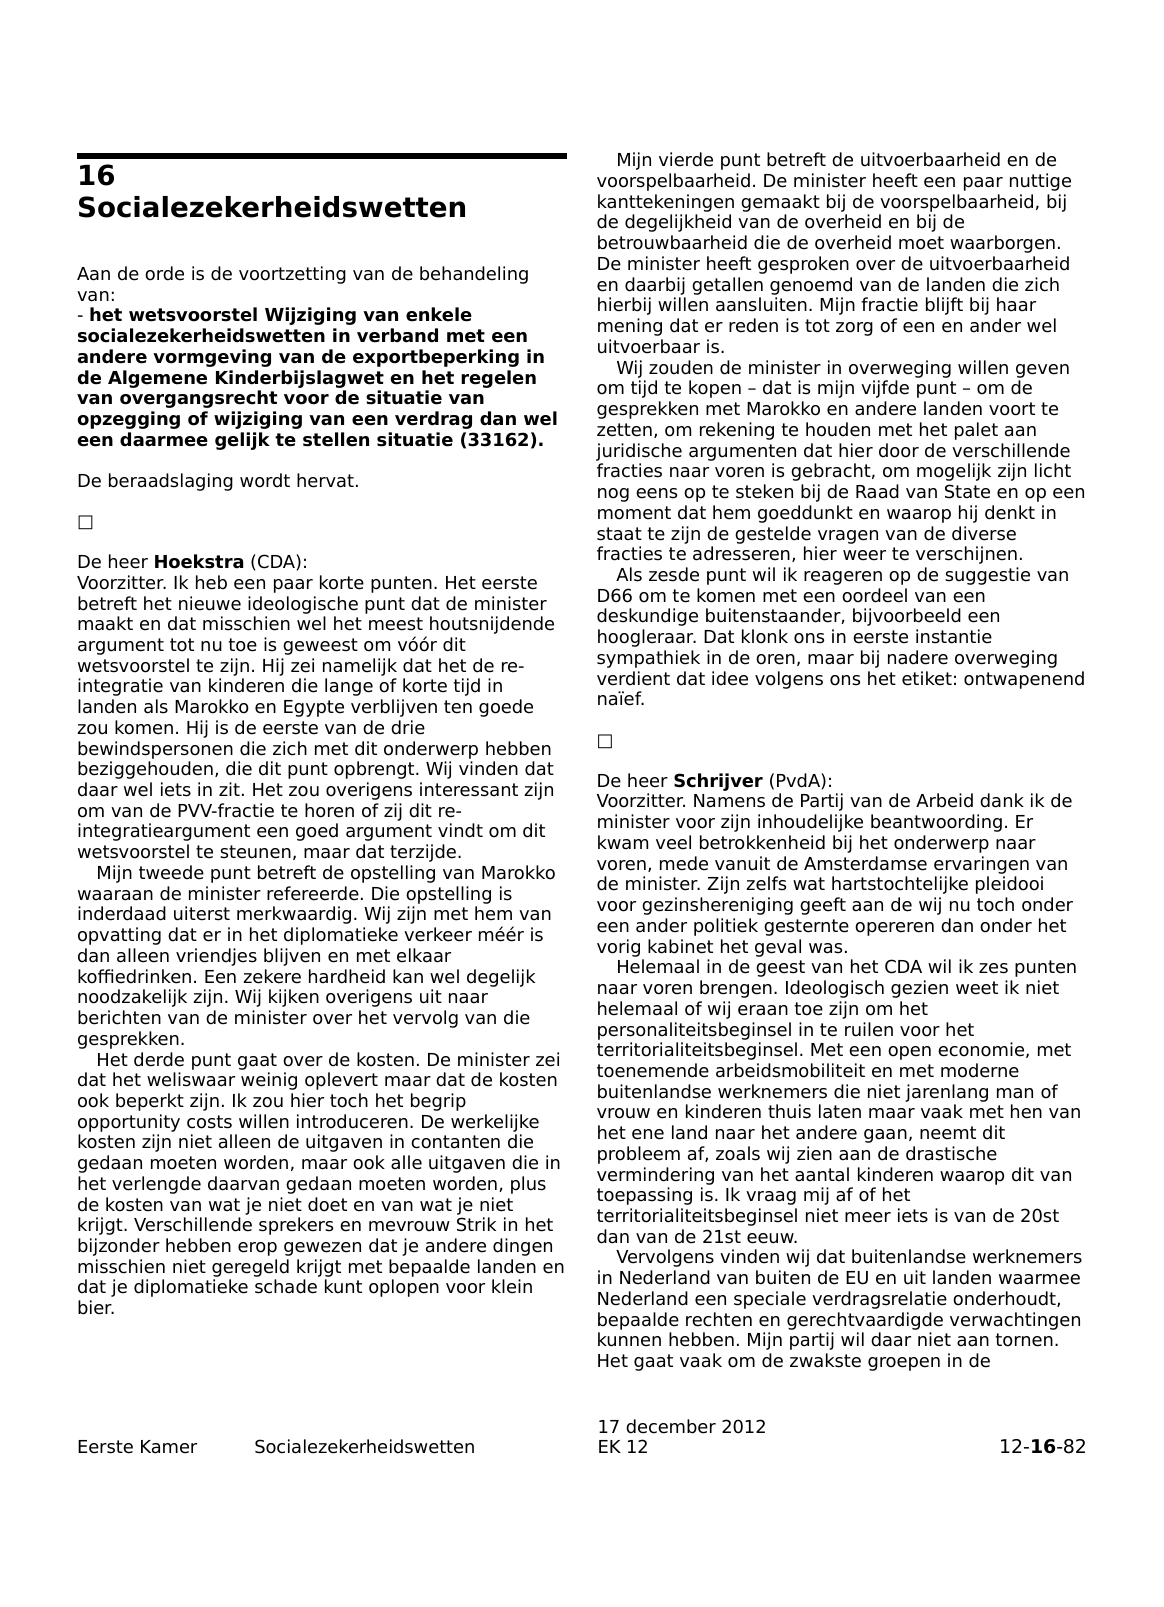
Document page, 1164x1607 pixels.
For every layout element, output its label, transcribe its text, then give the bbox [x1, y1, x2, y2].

text Mijn tweede punt betreft de opstelling van Marokko waaraan de minister refereerde. Die opstelling is inderdaad uiterst merkwaardig. Wij zijn met hem van opvatting dat er in het diplomatieke verkeer méér is dan alleen vriendjes blijven en met elkaar koffiedrinken. Een zekere hardheid kan wel degelijk noodzakelijk zijn. Wij kijken overigens uit naar berichten van de minister over het vervolg van die gesprekken. [77, 863, 567, 1049]
text Vervolgens vinden wij dat buitenlandse werknemers in Nederland van buiten de EU en uit landen waarmee Nederland een speciale verdragsrelatie onderhoudt, bepaalde rechten en gerechtvaardigde verwachtingen kunnen hebben. Mijn partij wil daar niet aan tornen. Het gaat vaak om de zwakste groepen in de [596, 1247, 1087, 1372]
text Voorzitter. Ik heb een paar korte punten. Het eerste betreft het nieuwe ideologische punt dat de minister maakt en dat misschien wel het meest houtsnijdende argument tot nu toe is geweest om vóór dit wetsvoorstel te zijn. Hij zei namelijk dat het de re-integratie van kinderen die lange of korte tijd in landen als Marokko en Egypte verblijven ten goede zou komen. Hij is de eerste van de drie bewindspersonen die zich met dit onderwerp hebben beziggehouden, die dit punt opbrengt. Wij vinden dat daar wel iets in zit. Het zou overigens interessant zijn om van de PVV-fractie te horen of zij dit re-integratieargument een goed argument vindt om dit wetsvoorstel te steunen, maar dat terzijde. [77, 573, 567, 863]
text - het wetsvoorstel Wijziging van enkele socialezekerheidswetten in verband met een andere vormgeving van de exportbeperking in de Algemene Kinderbijslagwet en het regelen van overgangsrecht voor de situatie van opzegging of wijziging van een verdrag dan wel een daarmee gelijk te stellen situatie (33162). [77, 305, 567, 450]
text □ [596, 730, 1087, 751]
text De heer Schrijver (PvdA): [596, 771, 1087, 791]
text Voorzitter. Namens de Partij van de Arbeid dank ik de minister voor zijn inhoudelijke beantwoording. Er kwam veel betrokkenheid bij het onderwerp naar voren, mede vanuit de Amsterdamse ervaringen van de minister. Zijn zelfs wat hartstochtelijke pleidooi voor gezinshereniging geeft aan de wij nu toch onder een ander politiek gesternte opereren dan onder het vorig kabinet het geval was. [596, 791, 1087, 957]
text De beraadslaging wordt hervat. [77, 470, 567, 491]
text Als zesde punt wil ik reageren op de suggestie van D66 om te komen met een oordeel van een deskundige buitenstaander, bijvoorbeeld een hoogleraar. Dat klonk ons in eerste instantie sympathiek in de oren, maar bij nadere overweging verdient dat idee volgens ons het etiket: ontwapenend naïef. [596, 565, 1087, 710]
text Mijn vierde punt betreft de uitvoerbaarheid en de voorspelbaarheid. De minister heeft een paar nuttige kanttekeningen gemaakt bij de voorspelbaarheid, bij de degelijkheid van de overheid en bij de betrouwbaarheid die de overheid moet waarborgen. De minister heeft gesproken over de uitvoerbaarheid en daarbij getallen genoemd van de landen die zich hierbij willen aansluiten. Mijn fractie blijft bij haar mening dat er reden is tot zorg of een en ander wel uitvoerbaar is. [596, 150, 1087, 357]
text De heer Hoekstra (CDA): [77, 552, 567, 573]
text Wij zouden de minister in overweging willen geven om tijd te kopen – dat is mijn vijfde punt – om de gesprekken met Marokko en andere landen voort te zetten, om rekening te houden met het palet aan juridische argumenten dat hier door de verschillende fracties naar voren is gebracht, om mogelijk zijn licht nog eens op te steken bij de Raad van State en op een moment dat hem goeddunkt en waarop hij denkt in staat te zijn de gestelde vragen van de diverse fracties te adresseren, hier weer te verschijnen. [596, 357, 1087, 565]
title 16 Socialezekerheidswetten [77, 159, 567, 224]
text Het derde punt gaat over de kosten. De minister zei dat het weliswaar weinig oplevert maar dat de kosten ook beperkt zijn. Ik zou hier toch het begrip opportunity costs willen introduceren. De werkelijke kosten zijn niet alleen de uitgaven in contanten die gedaan moeten worden, maar ook alle uitgaven die in het verlengde daarvan gedaan moeten worden, plus de kosten van wat je niet doet en van wat je niet krijgt. Verschillende sprekers en mevrouw Strik in het bijzonder hebben erop gewezen dat je andere dingen misschien niet geregeld krijgt met bepaalde landen en dat je diplomatieke schade kunt oplopen voor klein bier. [77, 1049, 567, 1319]
text Aan de orde is de voortzetting van de behandeling van: [77, 264, 567, 305]
text Helemaal in de geest van het CDA wil ik zes punten naar voren brengen. Ideologisch gezien weet ik niet helemaal of wij eraan toe zijn om het personaliteitsbeginsel in te ruilen voor het territorialiteitsbeginsel. Met een open economie, met toenemende arbeidsmobiliteit en met moderne buitenlandse werknemers die niet jarenlang man of vrouw en kinderen thuis laten maar vaak met hen van het ene land naar het andere gaan, neemt dit probleem af, zoals wij zien aan de drastische vermindering van het aantal kinderen waarop dit van toepassing is. Ik vraag mij af of het territorialiteitsbeginsel niet meer iets is van de 20st dan van de 21st eeuw. [596, 957, 1087, 1247]
text □ [77, 511, 567, 532]
